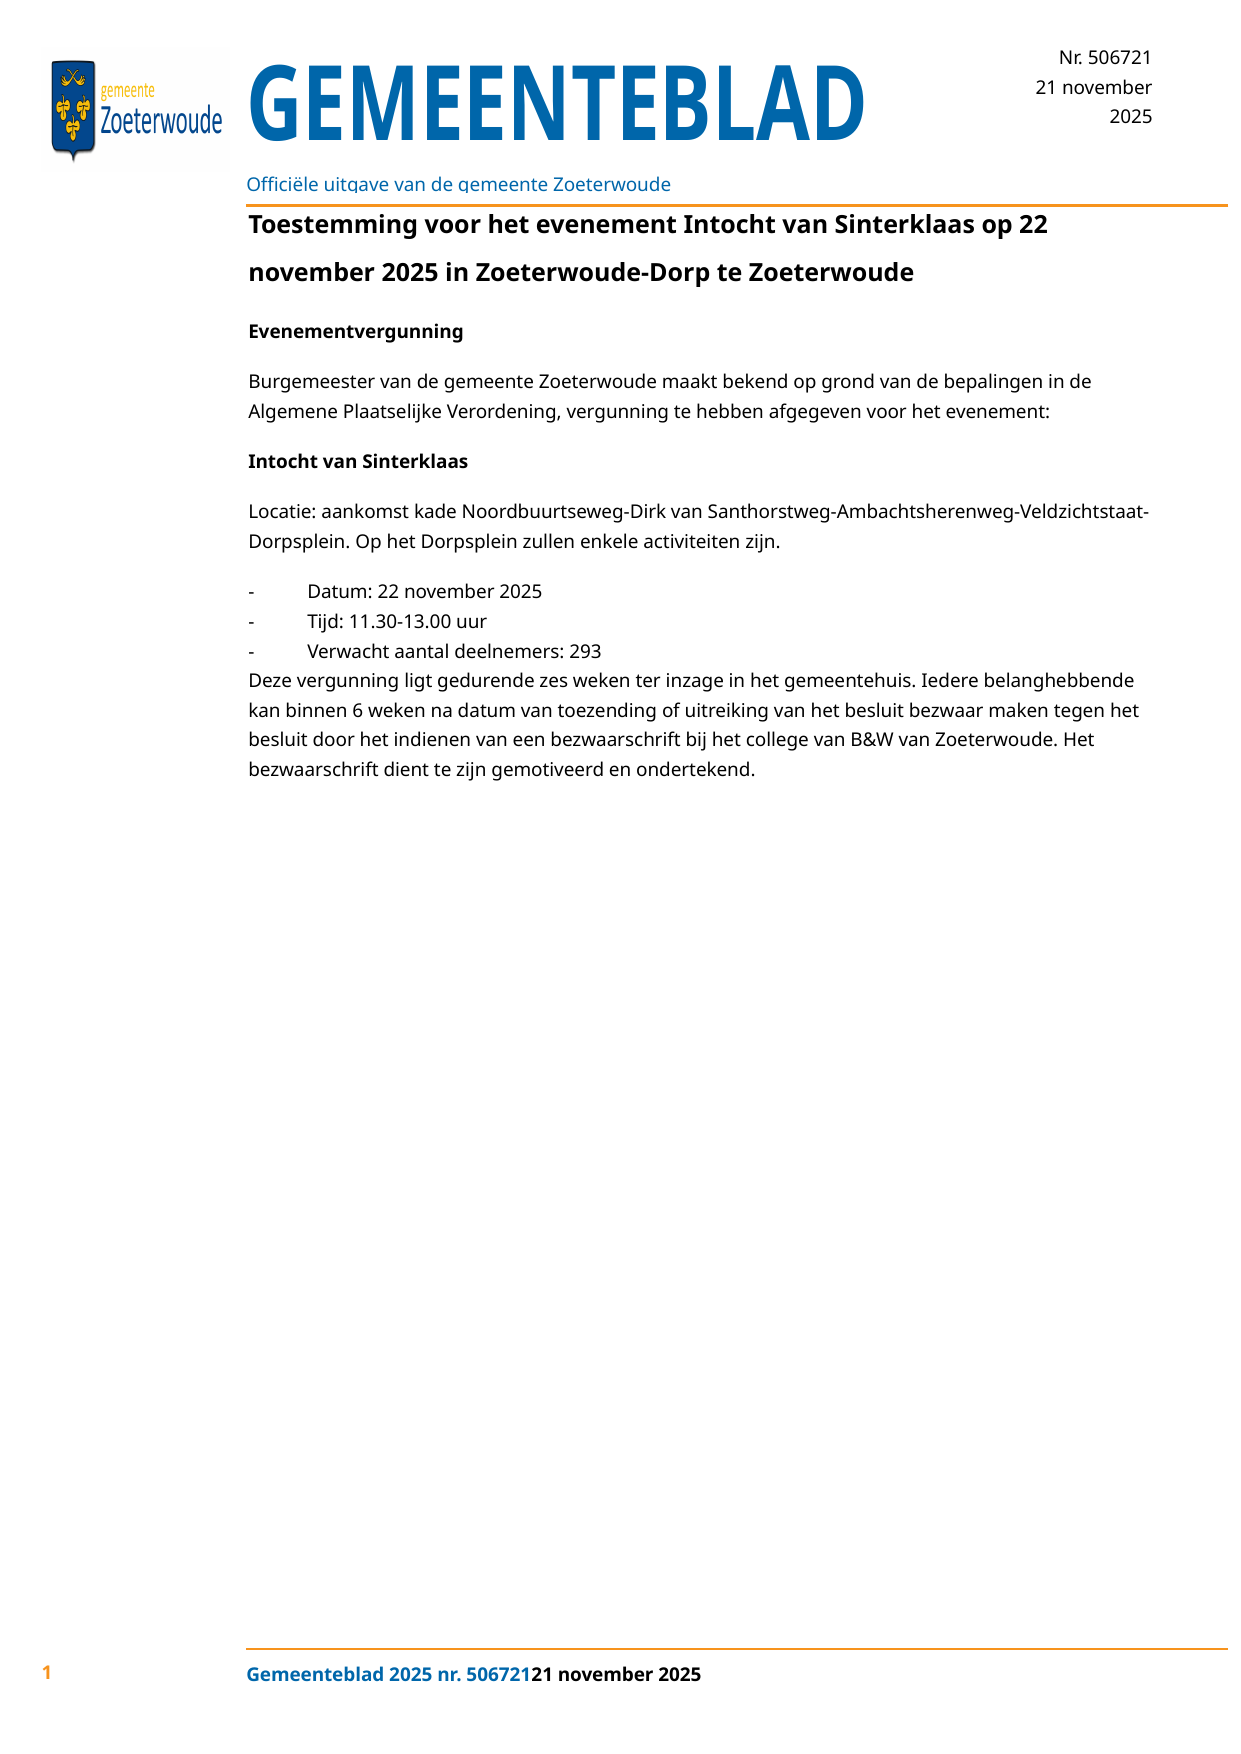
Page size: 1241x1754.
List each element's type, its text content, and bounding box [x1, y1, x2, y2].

picture [41, 47, 231, 172]
list Datum: 22 november 2025 [248, 579, 1152, 604]
text Deze vergunning ligt gedurende zes weken ter inzage in het gemeentehuis. Iedere belanghebbende kan binnen 6 weken na datum van toezending of uitreiking van het besluit bezwaar maken tegen het besluit door het indienen van een bezwaarschrift bij het college van B&W van Zoeterwoude. Het bezwaarschrift dient te zijn gemotiveerd en ondertekend. [248, 667, 1152, 782]
text Toestemming voor het evenement Intocht van Sinterklaas op 22 november 2025 in Zoeterwoude-Dorp te Zoeterwoude [248, 207, 1152, 288]
text Locatie: aankomst kade Noordbuurtseweg-Dirk van Santhorstweg-Ambachtsherenweg-Veldzichtstaat-Dorpsplein. Op het Dorpsplein zullen enkele activiteiten zijn. [248, 499, 1152, 554]
text Evenementvergunning [248, 318, 1152, 344]
text Intocht van Sinterklaas [248, 448, 1152, 474]
text Burgemeester van de gemeente Zoeterwoude maakt bekend op grond van de bepalingen in de Algemene Plaatselijke Verordening, vergunning te hebben afgegeven voor het evenement: [248, 368, 1152, 424]
list Tijd: 11.30-13.00 uur [248, 608, 1152, 634]
list Verwacht aantal deelnemers: 293 [248, 638, 1152, 664]
